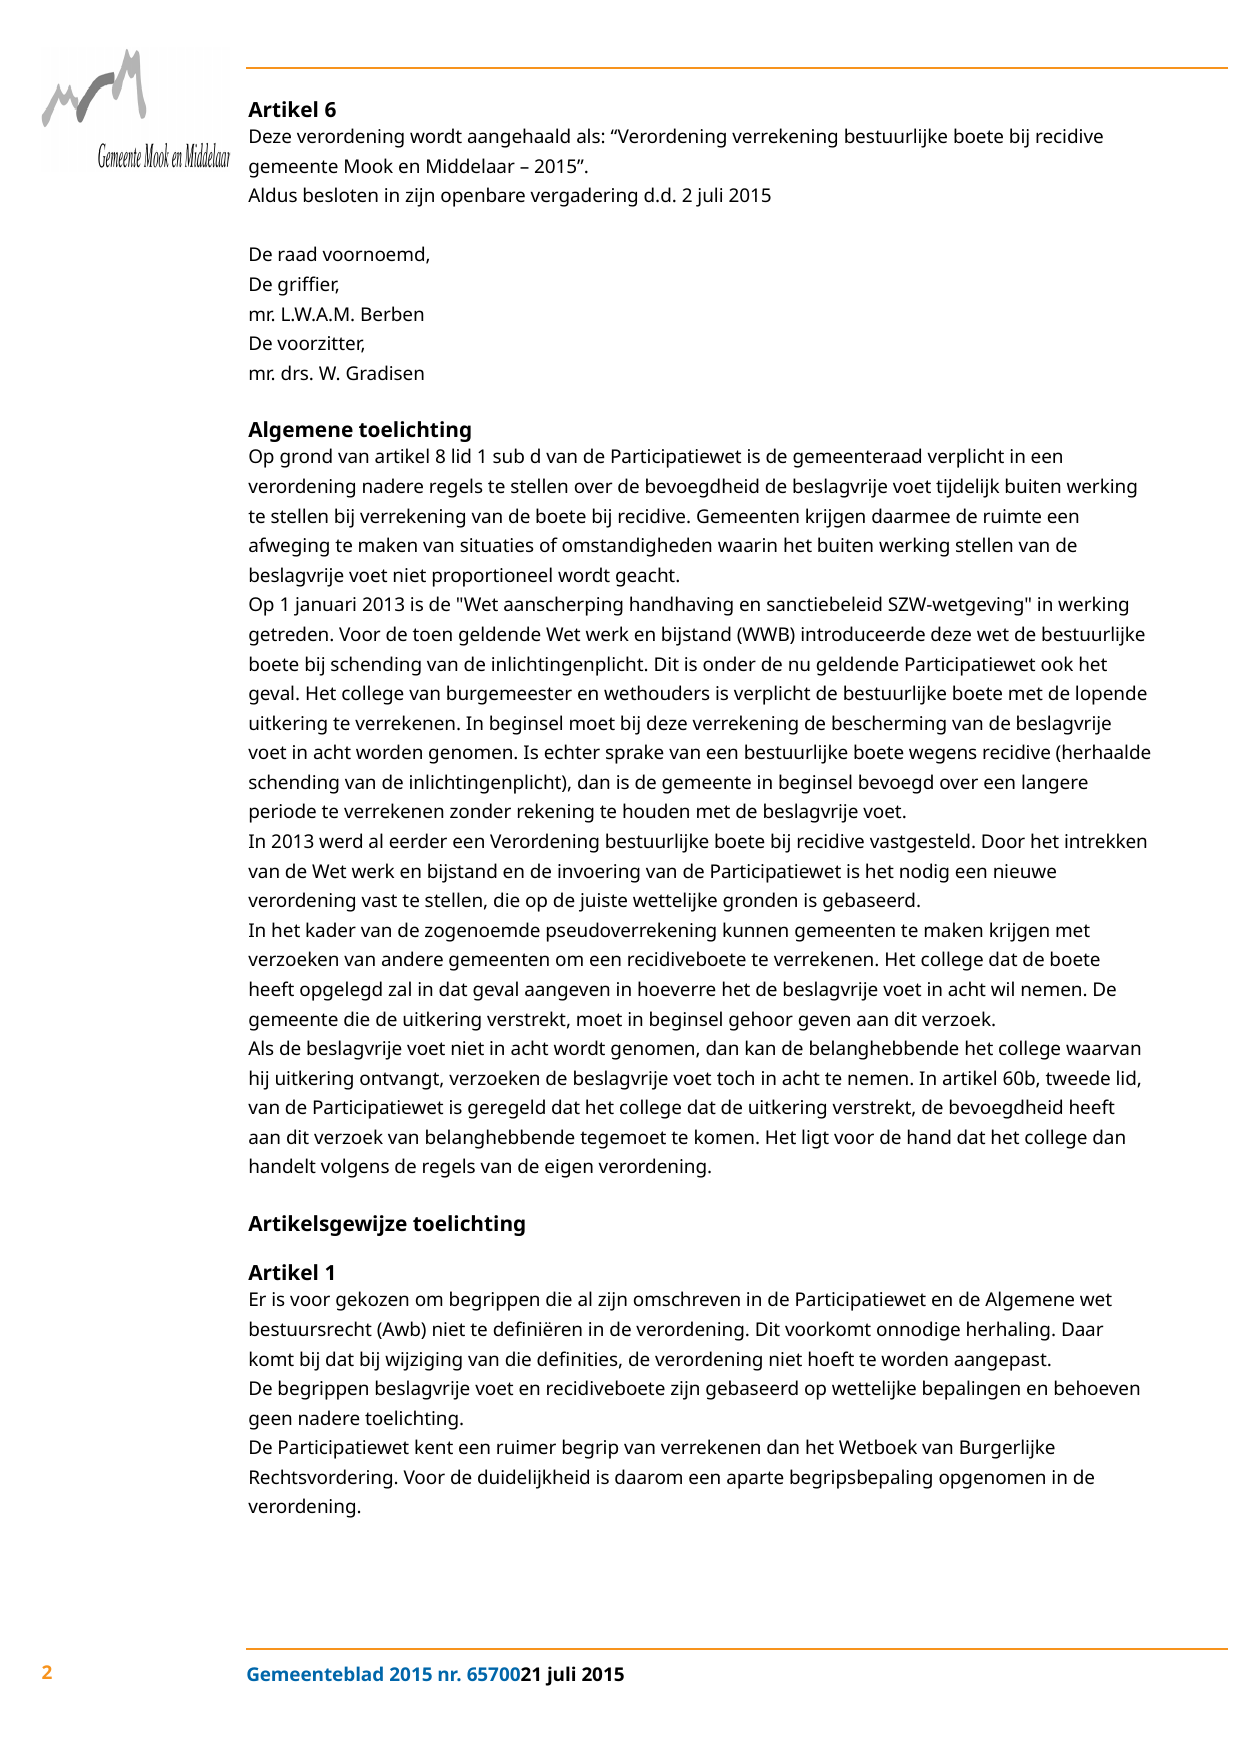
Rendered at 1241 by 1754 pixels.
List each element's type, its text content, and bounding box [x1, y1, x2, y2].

text Op 1 januari 2013 is de "Wet aanscherping handhaving en sanctiebeleid SZW-wetgeving" in werking getreden. Voor de toen geldende Wet werk en bijstand (WWB) introduceerde deze wet de bestuurlijke boete bij schending van de inlichtingenplicht. Dit is onder de nu geldende Participatiewet ook het geval. Het college van burgemeester en wethouders is verplicht de bestuurlijke boete met de lopende uitkering te verrekenen. In beginsel moet bij deze verrekening de bescherming van de beslagvrije voet in acht worden genomen. Is echter sprake van een bestuurlijke boete wegens recidive (herhaalde schending van de inlichtingenplicht), dan is de gemeente in beginsel bevoegd over een langere periode te verrekenen zonder rekening te houden met de beslagvrije voet. [248, 592, 1152, 824]
text De begrippen beslagvrije voet en recidiveboete zijn gebaseerd op wettelijke bepalingen en behoeven geen nadere toelichting. [248, 1375, 1152, 1431]
picture [41, 47, 231, 172]
text Artikel 1 [248, 1258, 1152, 1287]
text De Participatiewet kent een ruimer begrip van verrekenen dan het Wetboek van Burgerlijke Rechtsvordering. Voor de duidelijkheid is daarom een aparte begripsbepaling opgenomen in de verordening. [248, 1434, 1152, 1519]
text De raad voornoemd, [248, 242, 1152, 267]
text De voorzitter, [248, 330, 1152, 356]
text Aldus besloten in zijn openbare vergadering d.d. 2 juli 2015 [248, 182, 1152, 208]
text In het kader van de zogenoemde pseudoverrekening kunnen gemeenten te maken krijgen met verzoeken van andere gemeenten om een recidiveboete te verrekenen. Het college dat de boete heeft opgelegd zal in dat geval aangeven in hoeverre het de beslagvrije voet in acht wil nemen. De gemeente die de uitkering verstrekt, moet in beginsel gehoor geven aan dit verzoek. [248, 917, 1152, 1031]
text Deze verordening wordt aangehaald als: “Verordening verrekening bestuurlijke boete bij recidive gemeente Mook en Middelaar – 2015”. [248, 123, 1152, 178]
text mr. L.W.A.M. Berben [248, 301, 1152, 326]
text Algemene toelichting [248, 415, 1152, 444]
text De griffier, [248, 271, 1152, 297]
text Er is voor gekozen om begrippen die al zijn omschreven in de Participatiewet en de Algemene wet bestuursrecht (Awb) niet te definiëren in de verordening. Dit voorkomt onnodige herhaling. Daar komt bij dat bij wijziging van die definities, de verordening niet hoeft te worden aangepast. [248, 1287, 1152, 1372]
text Artikelsgewijze toelichting [248, 1209, 1152, 1237]
text Op grond van artikel 8 lid 1 sub d van de Participatiewet is de gemeenteraad verplicht in een verordening nadere regels te stellen over de bevoegdheid de beslagvrije voet tijdelijk buiten werking te stellen bij verrekening van de boete bij recidive. Gemeenten krijgen daarmee de ruimte een afweging te maken van situaties of omstandigheden waarin het buiten werking stellen van de beslagvrije voet niet proportioneel wordt geacht. [248, 444, 1152, 588]
text In 2013 werd al eerder een Verordening bestuurlijke boete bij recidive vastgesteld. Door het intrekken van de Wet werk en bijstand en de invoering van de Participatiewet is het nodig een nieuwe verordening vast te stellen, die op de juiste wettelijke gronden is gebaseerd. [248, 828, 1152, 913]
text Als de beslagvrije voet niet in acht wordt genomen, dan kan de belanghebbende het college waarvan hij uitkering ontvangt, verzoeken de beslagvrije voet toch in acht te nemen. In artikel 60b, tweede lid, van de Participatiewet is geregeld dat het college dat de uitkering verstrekt, de bevoegdheid heeft aan dit verzoek van belanghebbende tegemoet te komen. Het ligt voor de hand dat het college dan handelt volgens de regels van de eigen verordening. [248, 1035, 1152, 1179]
text Artikel 6 [248, 95, 1152, 123]
text mr. drs. W. Gradisen [248, 360, 1152, 386]
